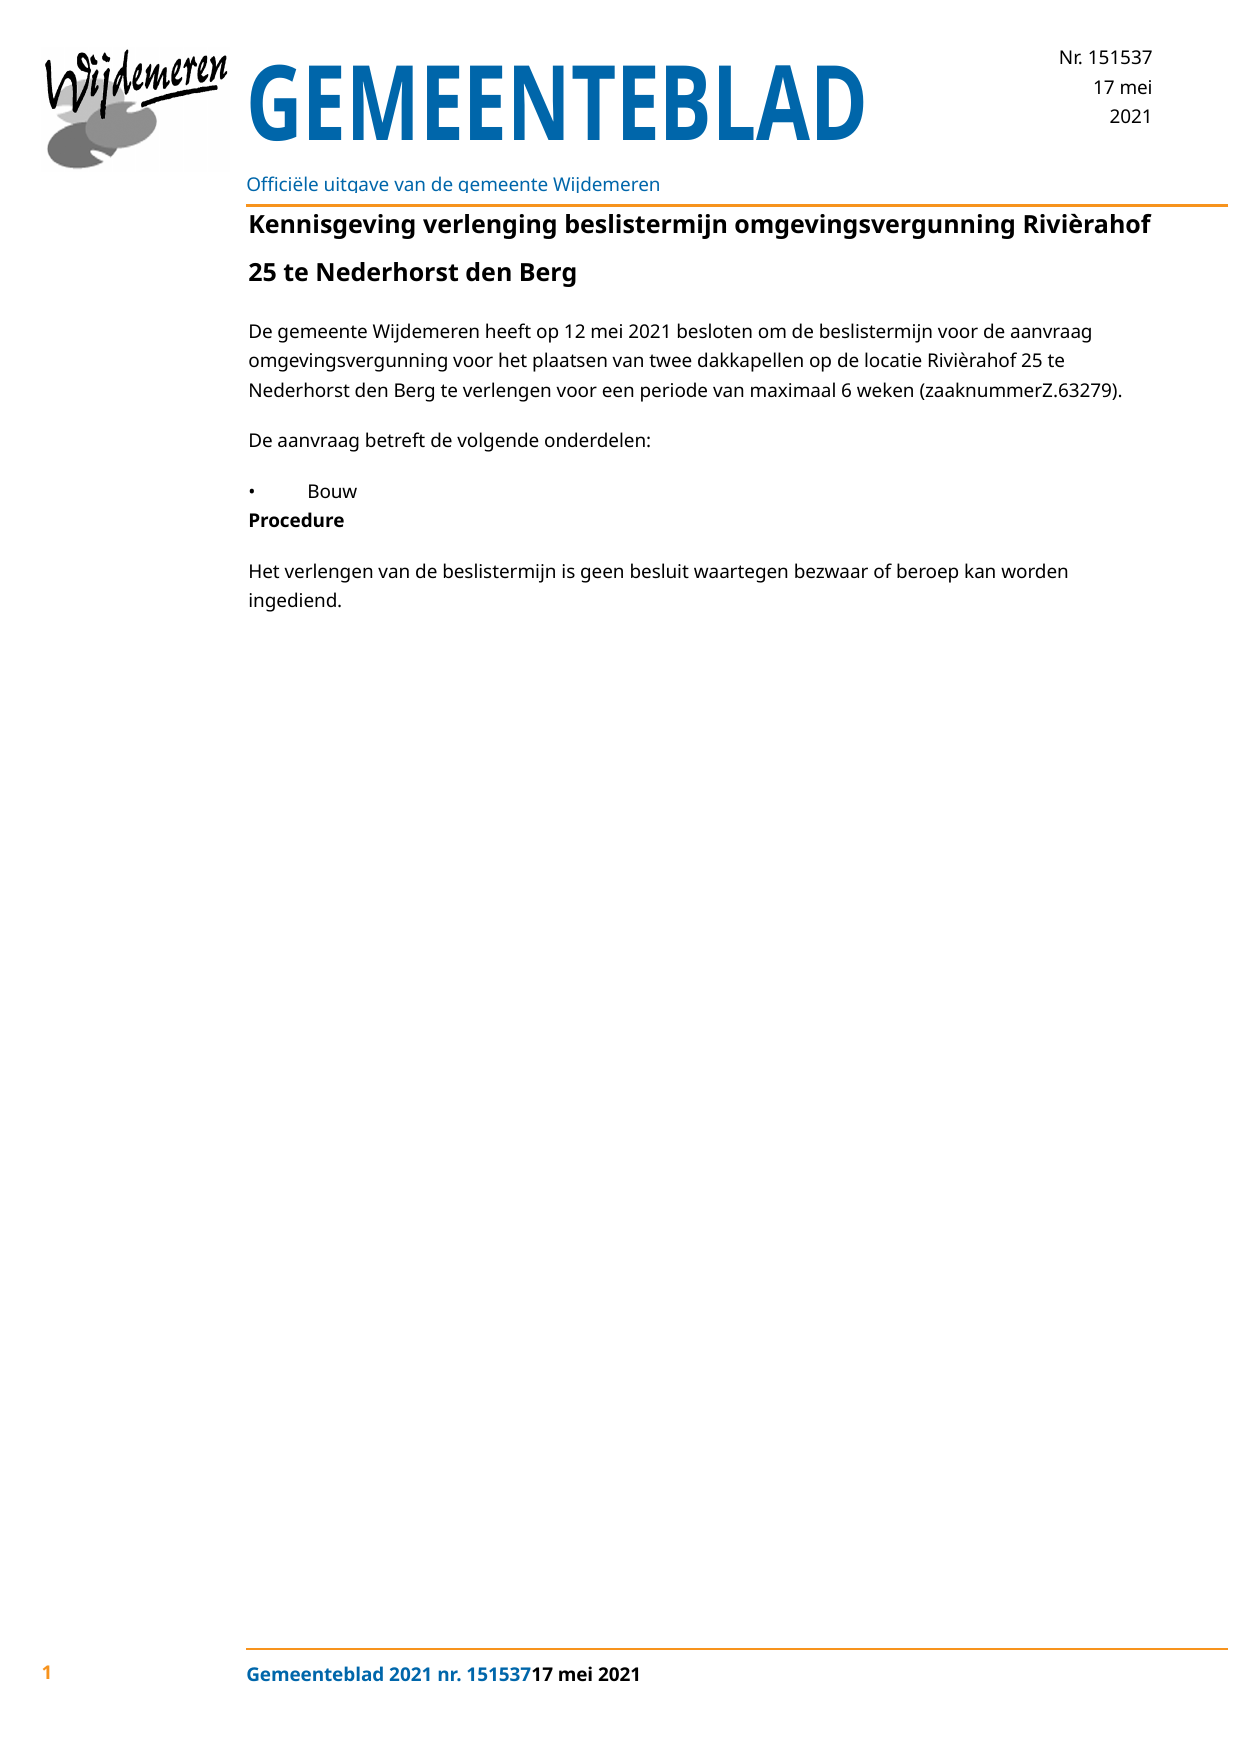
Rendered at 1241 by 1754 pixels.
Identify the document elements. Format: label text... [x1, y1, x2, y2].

text De aanvraag betreft de volgende onderdelen: [248, 427, 1152, 453]
text Het verlengen van de beslistermijn is geen besluit waartegen bezwaar of beroep kan worden ingediend. [248, 558, 1152, 613]
text Kennisgeving verlenging beslistermijn omgevingsvergunning Rivièrahof 25 te Nederhorst den Berg [248, 207, 1152, 288]
text Procedure [248, 507, 1152, 533]
picture [41, 47, 231, 172]
list Bouw [248, 478, 1152, 504]
text De gemeente Wijdemeren heeft op 12 mei 2021 besloten om de beslistermijn voor de aanvraag omgevingsvergunning voor het plaatsen van twee dakkapellen op de locatie Rivièrahof 25 te Nederhorst den Berg te verlengen voor een periode van maximaal 6 weken (zaaknummerZ.63279). [248, 318, 1152, 403]
